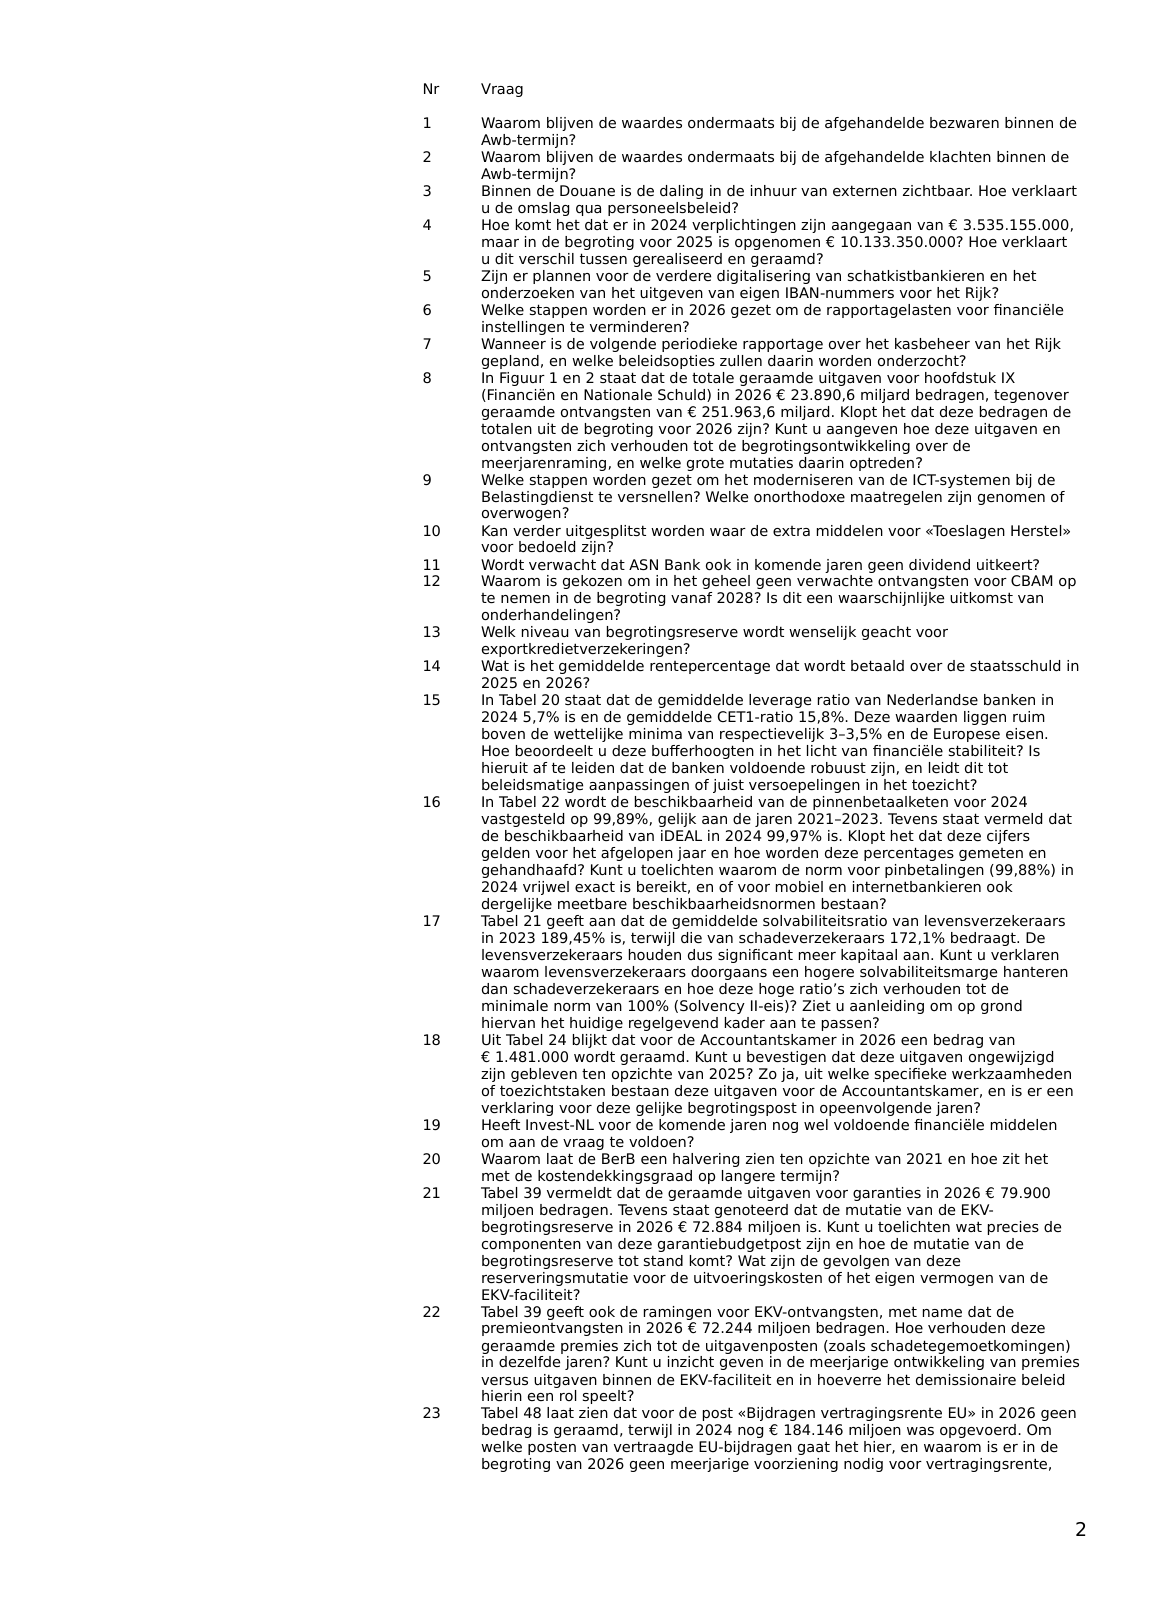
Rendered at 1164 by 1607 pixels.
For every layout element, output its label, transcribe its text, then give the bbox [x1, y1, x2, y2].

table_cell Welk niveau van begrotingsreserve wordt wenselijk geacht voor exportkredietverzekeringen? [475, 624, 1087, 658]
table_cell Heeft Invest-NL voor de komende jaren nog wel voldoende financiële middelen om aan de vraag te voldoen? [475, 1117, 1087, 1151]
table_cell Tabel 39 vermeldt dat de geraamde uitgaven voor garanties in 2026 € 79.900 miljoen bedragen. Tevens staat genoteerd dat de mutatie van de EKV-begrotingsreserve in 2026 € 72.884 miljoen is. Kunt u toelichten wat precies de componenten van deze garantiebudgetpost zijn en hoe de mutatie van de begrotingsreserve tot stand komt? Wat zijn de gevolgen van deze reserveringsmutatie voor de uitvoeringskosten of het eigen vermogen van de EKV-faciliteit? [475, 1185, 1087, 1303]
table_cell 14 [422, 658, 475, 692]
table_cell Welke stappen worden gezet om het moderniseren van de ICT-systemen bij de Belastingdienst te versnellen? Welke onorthodoxe maatregelen zijn genomen of overwogen? [475, 471, 1087, 522]
table_cell 17 [422, 913, 475, 1032]
table_cell 18 [422, 1032, 475, 1117]
table_cell Wat is het gemiddelde rentepercentage dat wordt betaald over de staatsschuld in 2025 en 2026? [475, 658, 1087, 692]
table_cell 4 [422, 217, 475, 268]
table_cell Zijn er plannen voor de verdere digitalisering van schatkistbankieren en het onderzoeken van het uitgeven van eigen IBAN-nummers voor het Rijk? [475, 268, 1087, 302]
table_cell [422, 98, 475, 115]
table_cell 2 [422, 149, 475, 183]
table_cell 21 [422, 1185, 475, 1303]
table_cell 6 [422, 302, 475, 336]
table_cell 5 [422, 268, 475, 302]
table_cell Tabel 21 geeft aan dat de gemiddelde solvabiliteitsratio van levensverzekeraars in 2023 189,45% is, terwijl die van schadeverzekeraars 172,1% bedraagt. De levensverzekeraars houden dus significant meer kapitaal aan. Kunt u verklaren waarom levensverzekeraars doorgaans een hogere solvabiliteitsmarge hanteren dan schadeverzekeraars en hoe deze hoge ratio’s zich verhouden tot de minimale norm van 100% (Solvency II-eis)? Ziet u aanleiding om op grond hiervan het huidige regelgevend kader aan te passen? [475, 913, 1087, 1032]
table_cell Kan verder uitgesplitst worden waar de extra middelen voor «Toeslagen Herstel» voor bedoeld zijn? [475, 523, 1087, 556]
table_header Vraag [475, 81, 1087, 98]
table_cell Hoe komt het dat er in 2024 verplichtingen zijn aangegaan van € 3.535.155.000, maar in de begroting voor 2025 is opgenomen € 10.133.350.000? Hoe verklaart u dit verschil tussen gerealiseerd en geraamd? [475, 217, 1087, 268]
table_cell 3 [422, 183, 475, 217]
table_cell 1 [422, 115, 475, 149]
table_cell Tabel 48 laat zien dat voor de post «Bijdragen vertragingsrente EU» in 2026 geen bedrag is geraamd, terwijl in 2024 nog € 184.146 miljoen was opgevoerd. Om welke posten van vertraagde EU-bijdragen gaat het hier, en waarom is er in de begroting van 2026 geen meerjarige voorziening nodig voor vertragingsrente, [475, 1405, 1087, 1473]
table_cell 23 [422, 1405, 475, 1473]
table_cell 11 [422, 556, 475, 573]
table_cell 7 [422, 336, 475, 369]
table_cell 15 [422, 692, 475, 794]
table_cell Tabel 39 geeft ook de ramingen voor EKV-ontvangsten, met name dat de premieontvangsten in 2026 € 72.244 miljoen bedragen. Hoe verhouden deze geraamde premies zich tot de uitgavenposten (zoals schadetegemoetkomingen) in dezelfde jaren? Kunt u inzicht geven in de meerjarige ontwikkeling van premies versus uitgaven binnen de EKV-faciliteit en in hoeverre het demissionaire beleid hierin een rol speelt? [475, 1304, 1087, 1405]
table_cell Waarom blijven de waardes ondermaats bij de afgehandelde bezwaren binnen de Awb-termijn? [475, 115, 1087, 149]
table_cell Waarom blijven de waardes ondermaats bij de afgehandelde klachten binnen de Awb-termijn? [475, 149, 1087, 183]
table_cell 20 [422, 1151, 475, 1184]
table_cell 10 [422, 523, 475, 556]
table_cell 16 [422, 794, 475, 913]
table_cell Waarom laat de BerB een halvering zien ten opzichte van 2021 en hoe zit het met de kostendekkingsgraad op langere termijn? [475, 1151, 1087, 1184]
table_cell Binnen de Douane is de daling in de inhuur van externen zichtbaar. Hoe verklaart u de omslag qua personeelsbeleid? [475, 183, 1087, 217]
table_cell In Tabel 22 wordt de beschikbaarheid van de pinnenbetaalketen voor 2024 vastgesteld op 99,89%, gelijk aan de jaren 2021–2023. Tevens staat vermeld dat de beschikbaarheid van iDEAL in 2024 99,97% is. Klopt het dat deze cijfers gelden voor het afgelopen jaar en hoe worden deze percentages gemeten en gehandhaafd? Kunt u toelichten waarom de norm voor pinbetalingen (99,88%) in 2024 vrijwel exact is bereikt, en of voor mobiel en internetbankieren ook dergelijke meetbare beschikbaarheidsnormen bestaan? [475, 794, 1087, 913]
table_cell 8 [422, 370, 475, 471]
table_cell Wanneer is de volgende periodieke rapportage over het kasbeheer van het Rijk gepland, en welke beleidsopties zullen daarin worden onderzocht? [475, 336, 1087, 369]
table_cell 12 [422, 573, 475, 624]
table_cell Uit Tabel 24 blijkt dat voor de Accountantskamer in 2026 een bedrag van € 1.481.000 wordt geraamd. Kunt u bevestigen dat deze uitgaven ongewijzigd zijn gebleven ten opzichte van 2025? Zo ja, uit welke specifieke werkzaamheden of toezichtstaken bestaan deze uitgaven voor de Accountantskamer, en is er een verklaring voor deze gelijke begrotingspost in opeenvolgende jaren? [475, 1032, 1087, 1117]
table_cell 9 [422, 471, 475, 522]
table_cell Welke stappen worden er in 2026 gezet om de rapportagelasten voor financiële instellingen te verminderen? [475, 302, 1087, 336]
table_header Nr [422, 81, 475, 98]
table_cell Waarom is gekozen om in het geheel geen verwachte ontvangsten voor CBAM op te nemen in de begroting vanaf 2028? Is dit een waarschijnlijke uitkomst van onderhandelingen? [475, 573, 1087, 624]
table_cell 13 [422, 624, 475, 658]
table_cell Wordt verwacht dat ASN Bank ook in komende jaren geen dividend uitkeert? [475, 556, 1087, 573]
table_cell 22 [422, 1304, 475, 1405]
table_cell [475, 98, 1087, 115]
table_cell In Figuur 1 en 2 staat dat de totale geraamde uitgaven voor hoofdstuk IX (Financiën en Nationale Schuld) in 2026 € 23.890,6 miljard bedragen, tegenover geraamde ontvangsten van € 251.963,6 miljard. Klopt het dat deze bedragen de totalen uit de begroting voor 2026 zijn? Kunt u aangeven hoe deze uitgaven en ontvangsten zich verhouden tot de begrotingsontwikkeling over de meerjarenraming, en welke grote mutaties daarin optreden? [475, 370, 1087, 471]
table_cell In Tabel 20 staat dat de gemiddelde leverage ratio van Nederlandse banken in 2024 5,7% is en de gemiddelde CET1-ratio 15,8%. Deze waarden liggen ruim boven de wettelijke minima van respectievelijk 3–3,5% en de Europese eisen. Hoe beoordeelt u deze bufferhoogten in het licht van financiële stabiliteit? Is hieruit af te leiden dat de banken voldoende robuust zijn, en leidt dit tot beleidsmatige aanpassingen of juist versoepelingen in het toezicht? [475, 692, 1087, 794]
table_cell 19 [422, 1117, 475, 1151]
